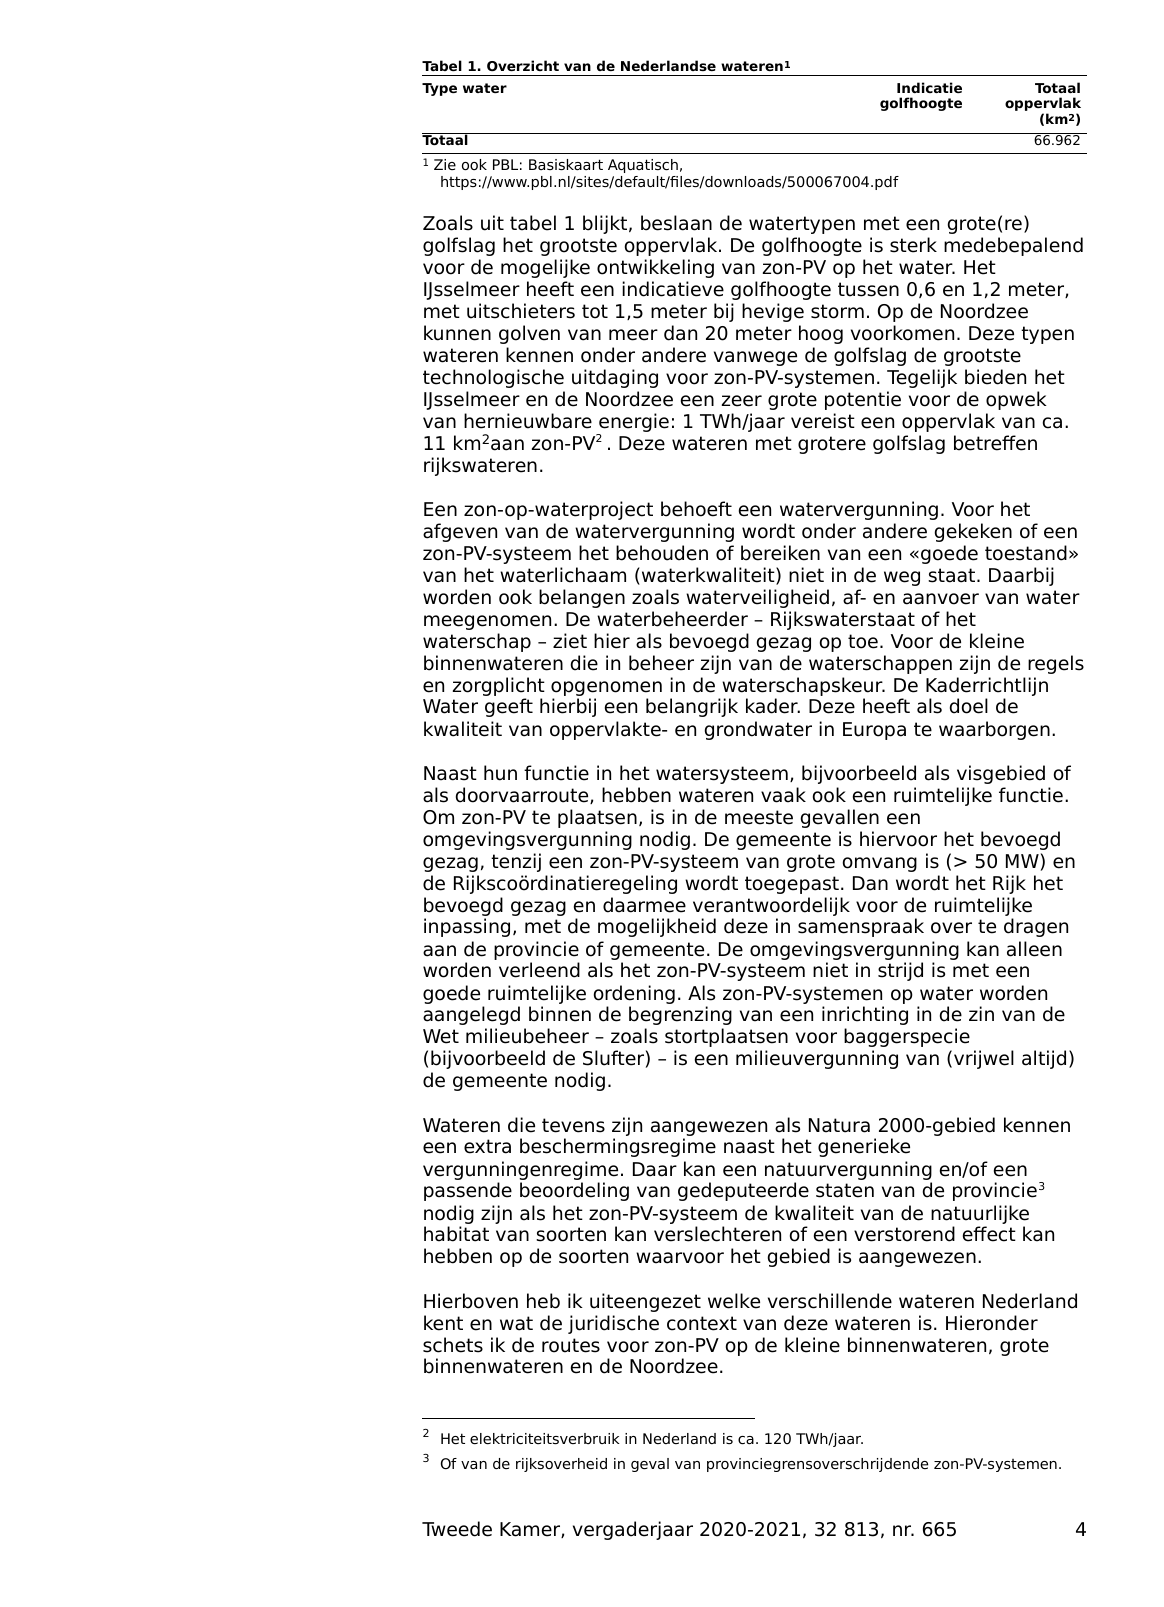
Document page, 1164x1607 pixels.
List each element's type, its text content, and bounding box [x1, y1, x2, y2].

text Naast hun functie in het watersysteem, bijvoorbeeld als visgebied of als doorvaarroute, hebben wateren vaak ook een ruimtelijke functie. Om zon-PV te plaatsen, is in de meeste gevallen een omgevingsvergunning nodig. De gemeente is hiervoor het bevoegd gezag, tenzij een zon-PV-systeem van grote omvang is (> 50 MW) en de Rijkscoördinatieregeling wordt toegepast. Dan wordt het Rijk het bevoegd gezag en daarmee verantwoordelijk voor de ruimtelijke inpassing, met de mogelijkheid deze in samenspraak over te dragen aan de provincie of gemeente. De omgevingsvergunning kan alleen worden verleend als het zon-PV-systeem niet in strijd is met een goede ruimtelijke ordening. Als zon-PV-systemen op water worden aangelegd binnen de begrenzing van een inrichting in de zin van de Wet milieubeheer – zoals stortplaatsen voor baggerspecie (bijvoorbeeld de Slufter) – is een milieuvergunning van (vrijwel altijd) de gemeente nodig. [422, 763, 1087, 1092]
text Of van de rijksoverheid in geval van provinciegrensoverschrijdende zon-PV-systemen. [422, 1452, 1087, 1474]
table_cell Totaal [422, 134, 850, 153]
table_cell 66.962 [969, 134, 1087, 153]
text Hierboven heb ik uiteengezet welke verschillende wateren Nederland kent en wat de juridische context van deze wateren is. Hieronder schets ik de routes voor zon-PV op de kleine binnenwateren, grote binnenwateren en de Noordzee. [422, 1291, 1087, 1378]
table_cell Type water [422, 76, 850, 132]
text Het elektriciteitsverbruik in Nederland is ca. 120 TWh/jaar. [422, 1427, 1087, 1449]
table_cell 1 Zie ook PBL: Basiskaart Aquatisch, https://www.pbl.nl/sites/default/files/downloads/500067004.pdf [422, 154, 1087, 191]
table_cell [850, 134, 968, 153]
table_header Tabel 1. Overzicht van de Nederlandse wateren1 [422, 59, 1087, 75]
text Wateren die tevens zijn aangewezen als Natura 2000-gebied kennen een extra beschermingsregime naast het generieke vergunningenregime. Daar kan een natuurvergunning en/of een passende beoordeling van gedeputeerde staten van de provincie nodig zijn als het zon-PV-systeem de kwaliteit van de natuurlijke habitat van soorten kan verslechteren of een verstorend effect kan hebben op de soorten waarvoor het gebied is aangewezen. [422, 1114, 1087, 1268]
text Een zon-op-waterproject behoeft een watervergunning. Voor het afgeven van de watervergunning wordt onder andere gekeken of een zon-PV-systeem het behouden of bereiken van een «goede toestand» van het waterlichaam (waterkwaliteit) niet in de weg staat. Daarbij worden ook belangen zoals waterveiligheid, af- en aanvoer van water meegenomen. De waterbeheerder – Rijkswaterstaat of het waterschap – ziet hier als bevoegd gezag op toe. Voor de kleine binnenwateren die in beheer zijn van de waterschappen zijn de regels en zorgplicht opgenomen in de waterschapskeur. De Kaderrichtlijn Water geeft hierbij een belangrijk kader. Deze heeft als doel de kwaliteit van oppervlakte- en grondwater in Europa te waarborgen. [422, 499, 1087, 740]
text Zoals uit tabel 1 blijkt, beslaan de watertypen met een grote(re) golfslag het grootste oppervlak. De golfhoogte is sterk medebepalend voor de mogelijke ontwikkeling van zon-PV op het water. Het IJsselmeer heeft een indicatieve golfhoogte tussen 0,6 en 1,2 meter, met uitschieters tot 1,5 meter bij hevige storm. Op de Noordzee kunnen golven van meer dan 20 meter hoog voorkomen. Deze typen wateren kennen onder andere vanwege de golfslag de grootste technologische uitdaging voor zon-PV-systemen. Tegelijk bieden het IJsselmeer en de Noordzee een zeer grote potentie voor de opwek van hernieuwbare energie: 1 TWh/jaar vereist een oppervlak van ca. 11 km2aan zon-PV. Deze wateren met grotere golfslag betreffen rijkswateren. [422, 213, 1087, 476]
table_cell Totaal oppervlak (km2) [969, 76, 1087, 132]
table_cell Indicatie golfhoogte [850, 76, 968, 132]
